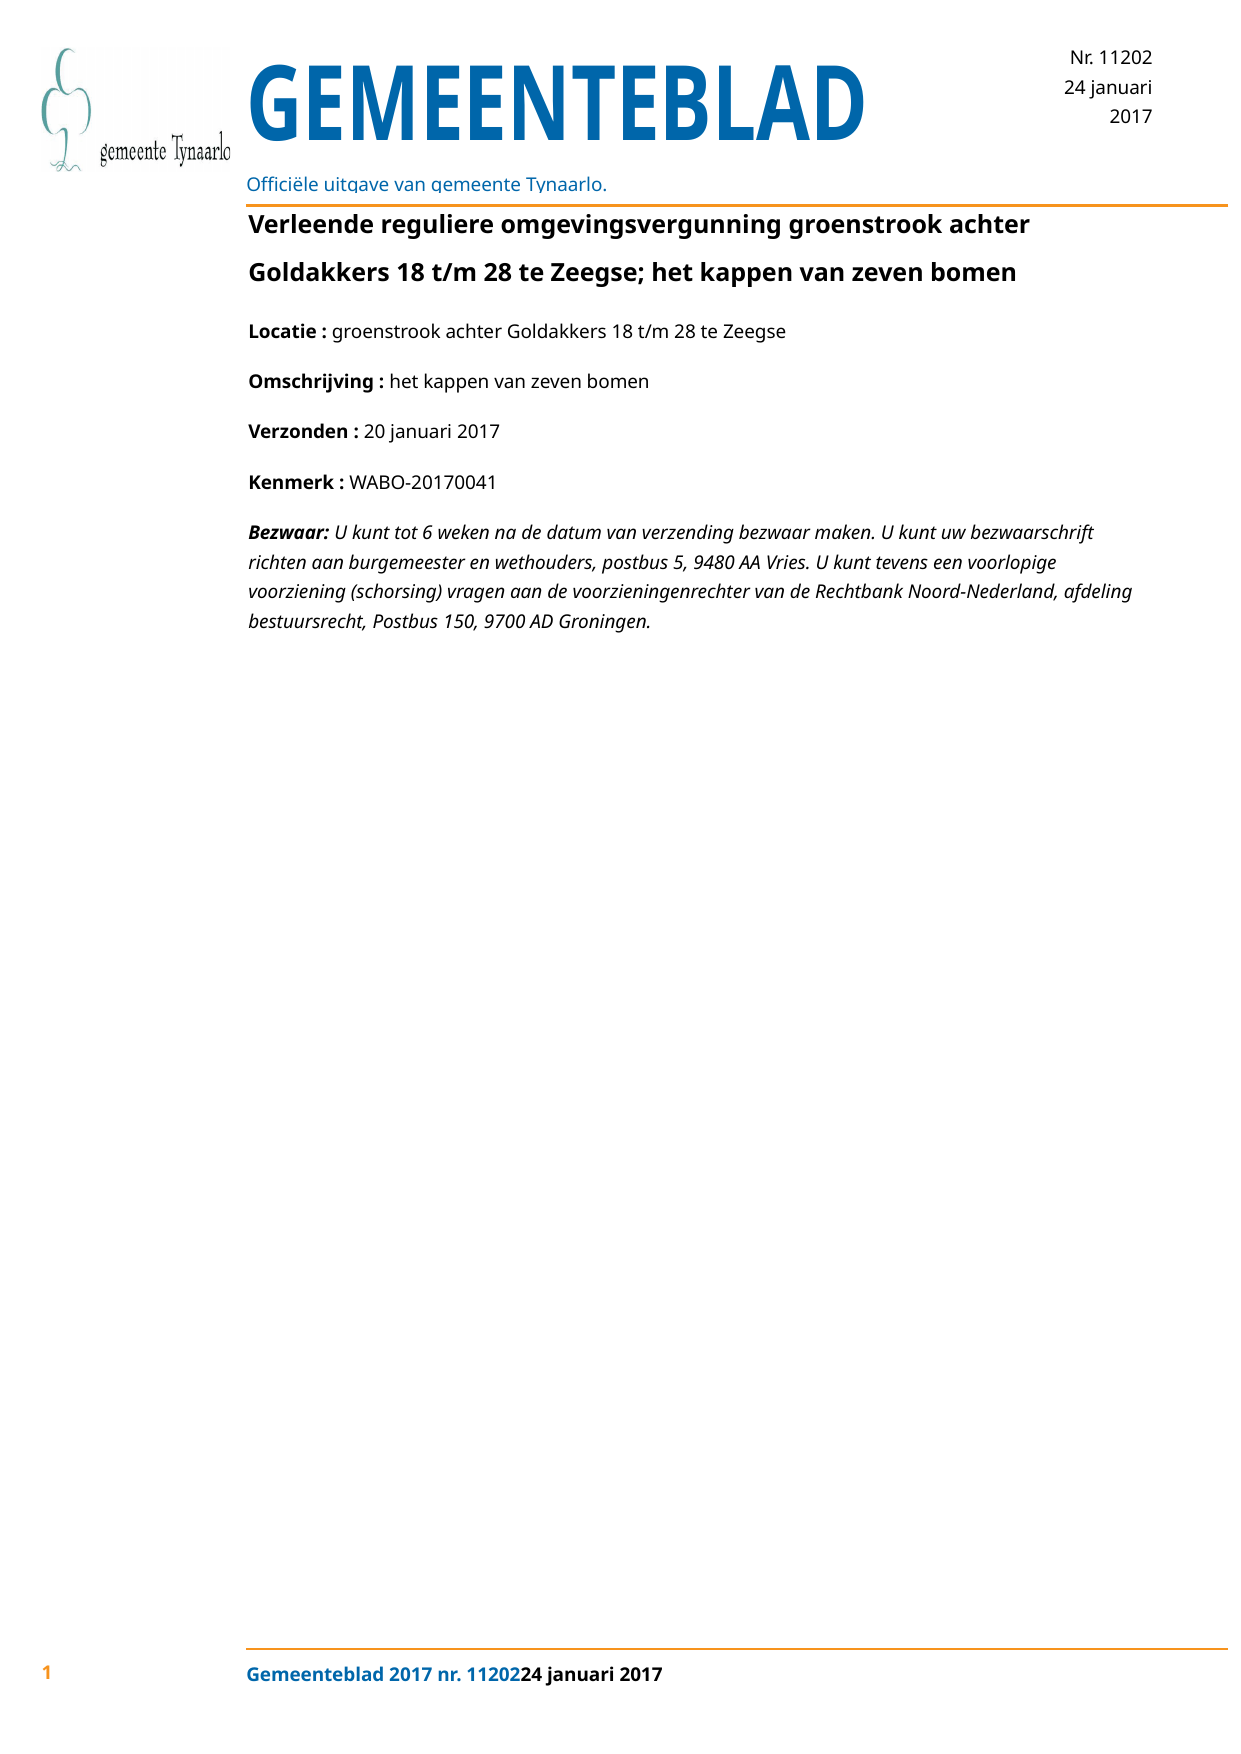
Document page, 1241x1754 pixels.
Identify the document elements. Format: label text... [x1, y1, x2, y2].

text Verleende reguliere omgevingsvergunning groenstrook achter Goldakkers 18 t/m 28 te Zeegse; het kappen van zeven bomen [248, 207, 1152, 288]
text Kenmerk : WABO-20170041 [248, 469, 1152, 495]
picture [41, 47, 231, 172]
text Verzonden : 20 januari 2017 [248, 419, 1152, 444]
text Omschrijving : het kappen van zeven bomen [248, 368, 1152, 394]
text Bezwaar: U kunt tot 6 weken na de datum van verzending bezwaar maken. U kunt uw bezwaarschrift richten aan burgemeester en wethouders, postbus 5, 9480 AA Vries. U kunt tevens een voorlopige voorziening (schorsing) vragen aan de voorzieningenrechter van de Rechtbank Noord-Nederland, afdeling bestuursrecht, Postbus 150, 9700 AD Groningen. [248, 519, 1152, 634]
text Locatie : groenstrook achter Goldakkers 18 t/m 28 te Zeegse [248, 318, 1152, 344]
